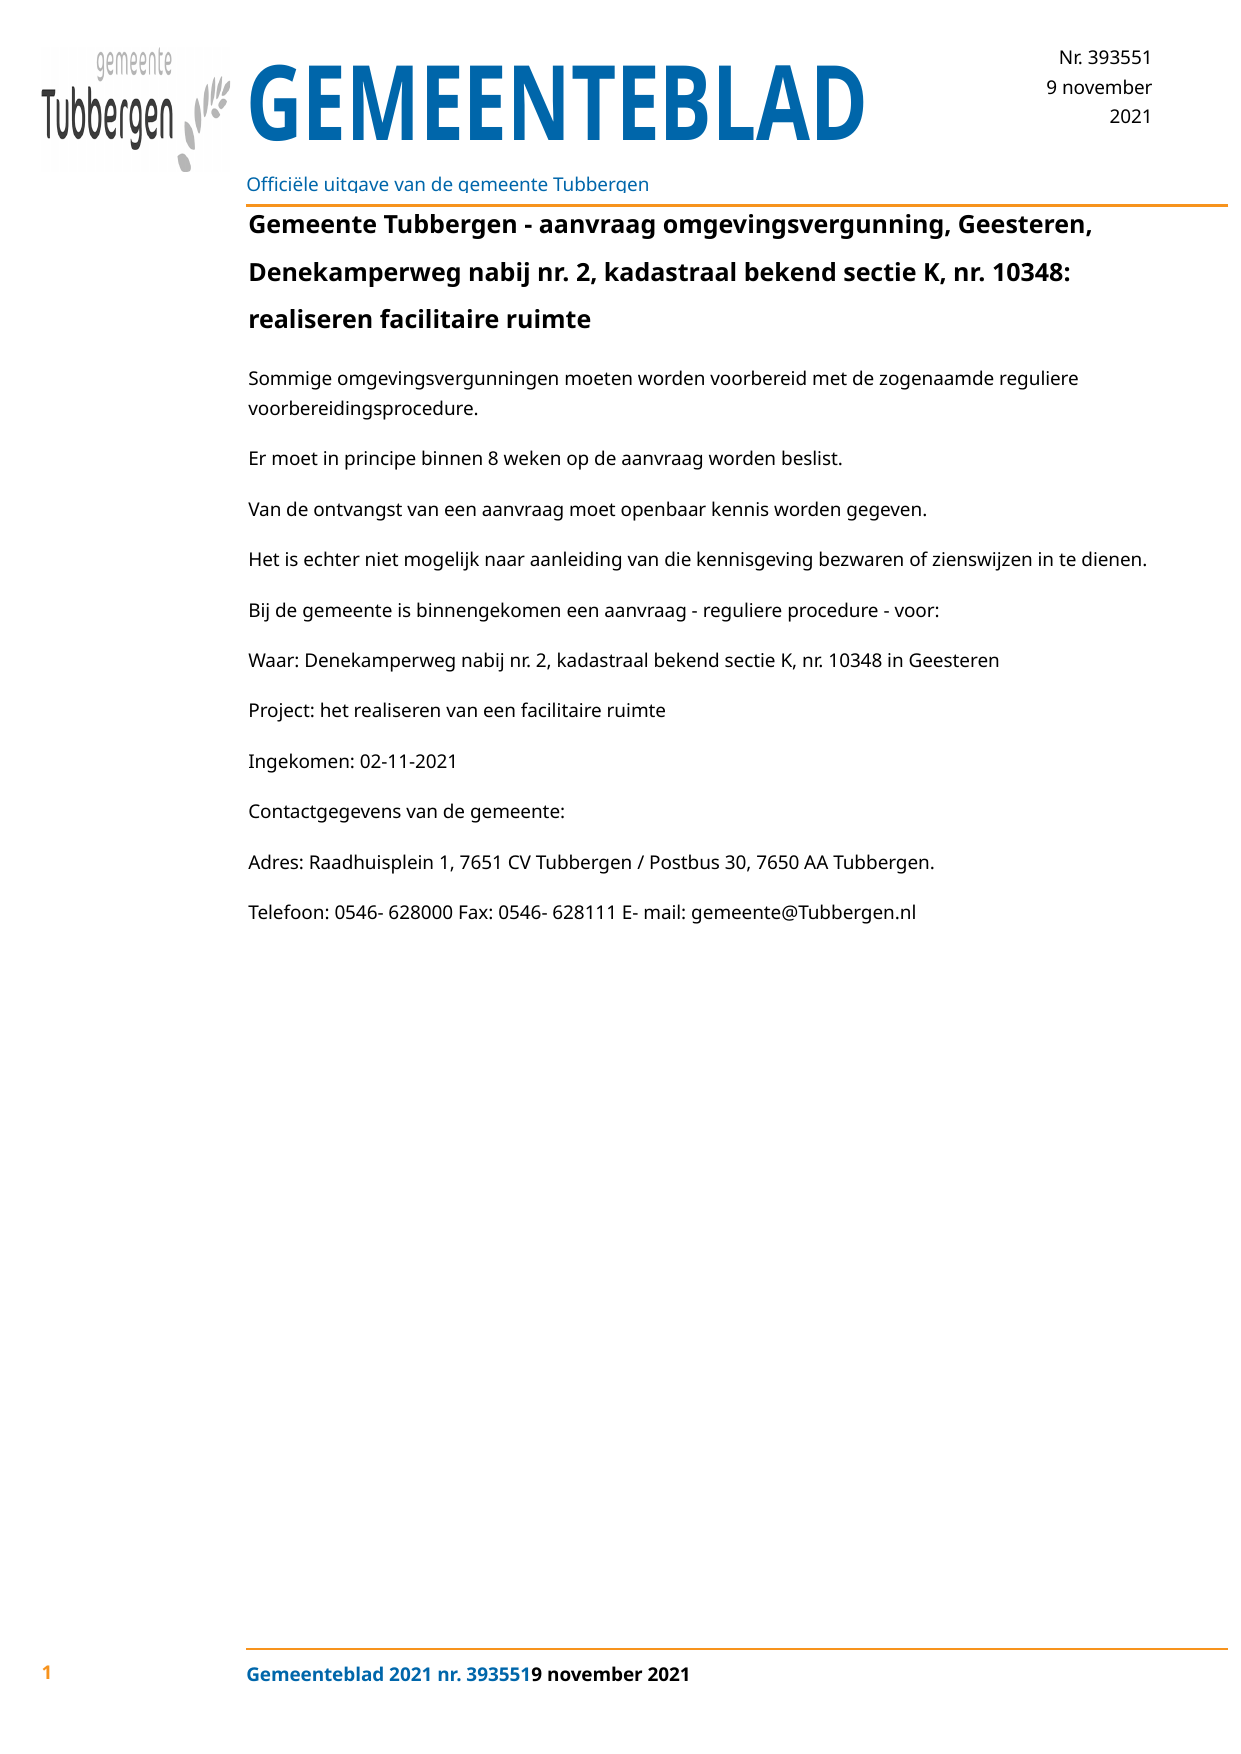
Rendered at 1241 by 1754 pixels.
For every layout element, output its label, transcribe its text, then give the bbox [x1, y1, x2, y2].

text Bij de gemeente is binnengekomen een aanvraag - reguliere procedure - voor: [248, 597, 1152, 622]
text Contactgegevens van de gemeente: [248, 798, 1152, 824]
text Er moet in principe binnen 8 weken op de aanvraag worden beslist. [248, 446, 1152, 471]
text Sommige omgevingsvergunningen moeten worden voorbereid met de zogenaamde reguliere voorbereidingsprocedure. [248, 366, 1152, 421]
text Project: het realiseren van een facilitaire ruimte [248, 698, 1152, 723]
text Ingekomen: 02-11-2021 [248, 748, 1152, 774]
text Waar: Denekamperweg nabij nr. 2, kadastraal bekend sectie K, nr. 10348 in Geesteren [248, 647, 1152, 673]
picture [41, 47, 231, 172]
text Van de ontvangst van een aanvraag moet openbaar kennis worden gegeven. [248, 496, 1152, 522]
text Telefoon: 0546- 628000 Fax: 0546- 628111 E- mail: gemeente@Tubbergen.nl [248, 899, 1152, 925]
text Adres: Raadhuisplein 1, 7651 CV Tubbergen / Postbus 30, 7650 AA Tubbergen. [248, 849, 1152, 874]
text Gemeente Tubbergen - aanvraag omgevingsvergunning, Geesteren, Denekamperweg nabij nr. 2, kadastraal bekend sectie K, nr. 10348: realiseren facilitaire ruimte [248, 207, 1152, 336]
text Het is echter niet mogelijk naar aanleiding van die kennisgeving bezwaren of zienswijzen in te dienen. [248, 546, 1152, 572]
